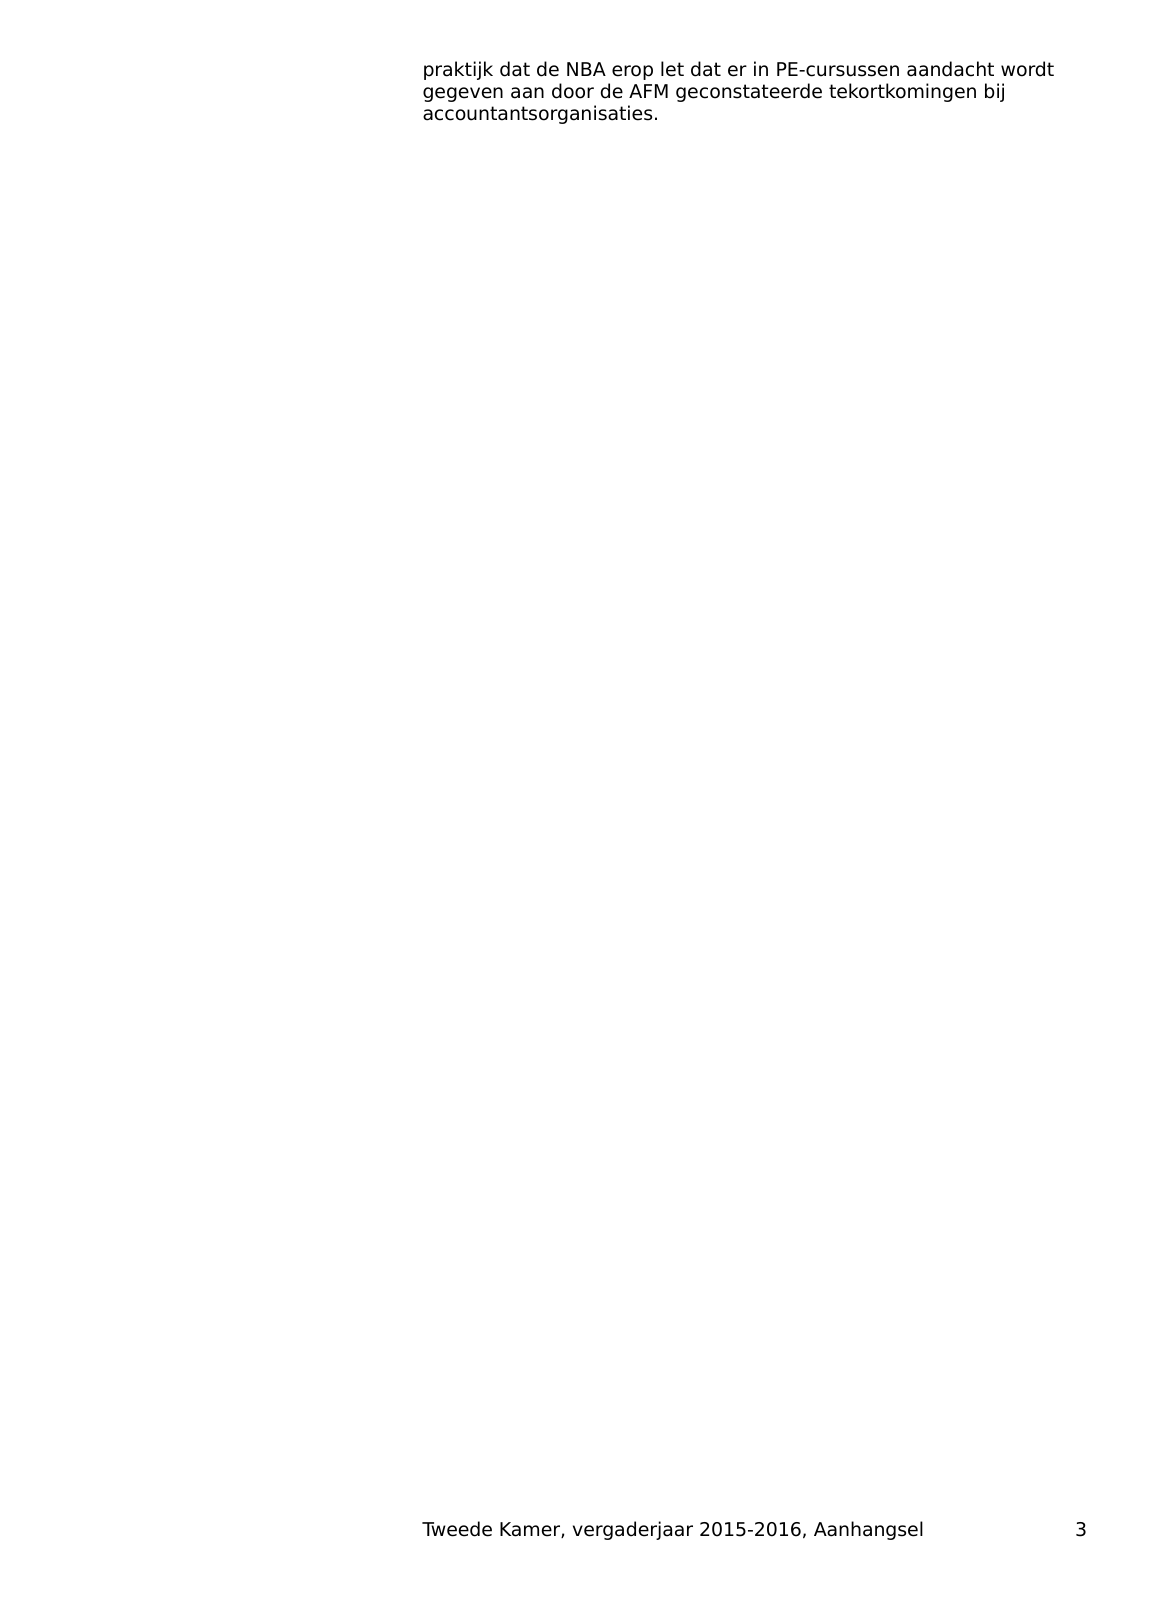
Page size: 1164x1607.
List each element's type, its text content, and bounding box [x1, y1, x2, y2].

text praktijk dat de NBA erop let dat er in PE-cursussen aandacht wordt gegeven aan door de AFM geconstateerde tekortkomingen bij accountantsorganisaties. [422, 59, 1087, 125]
